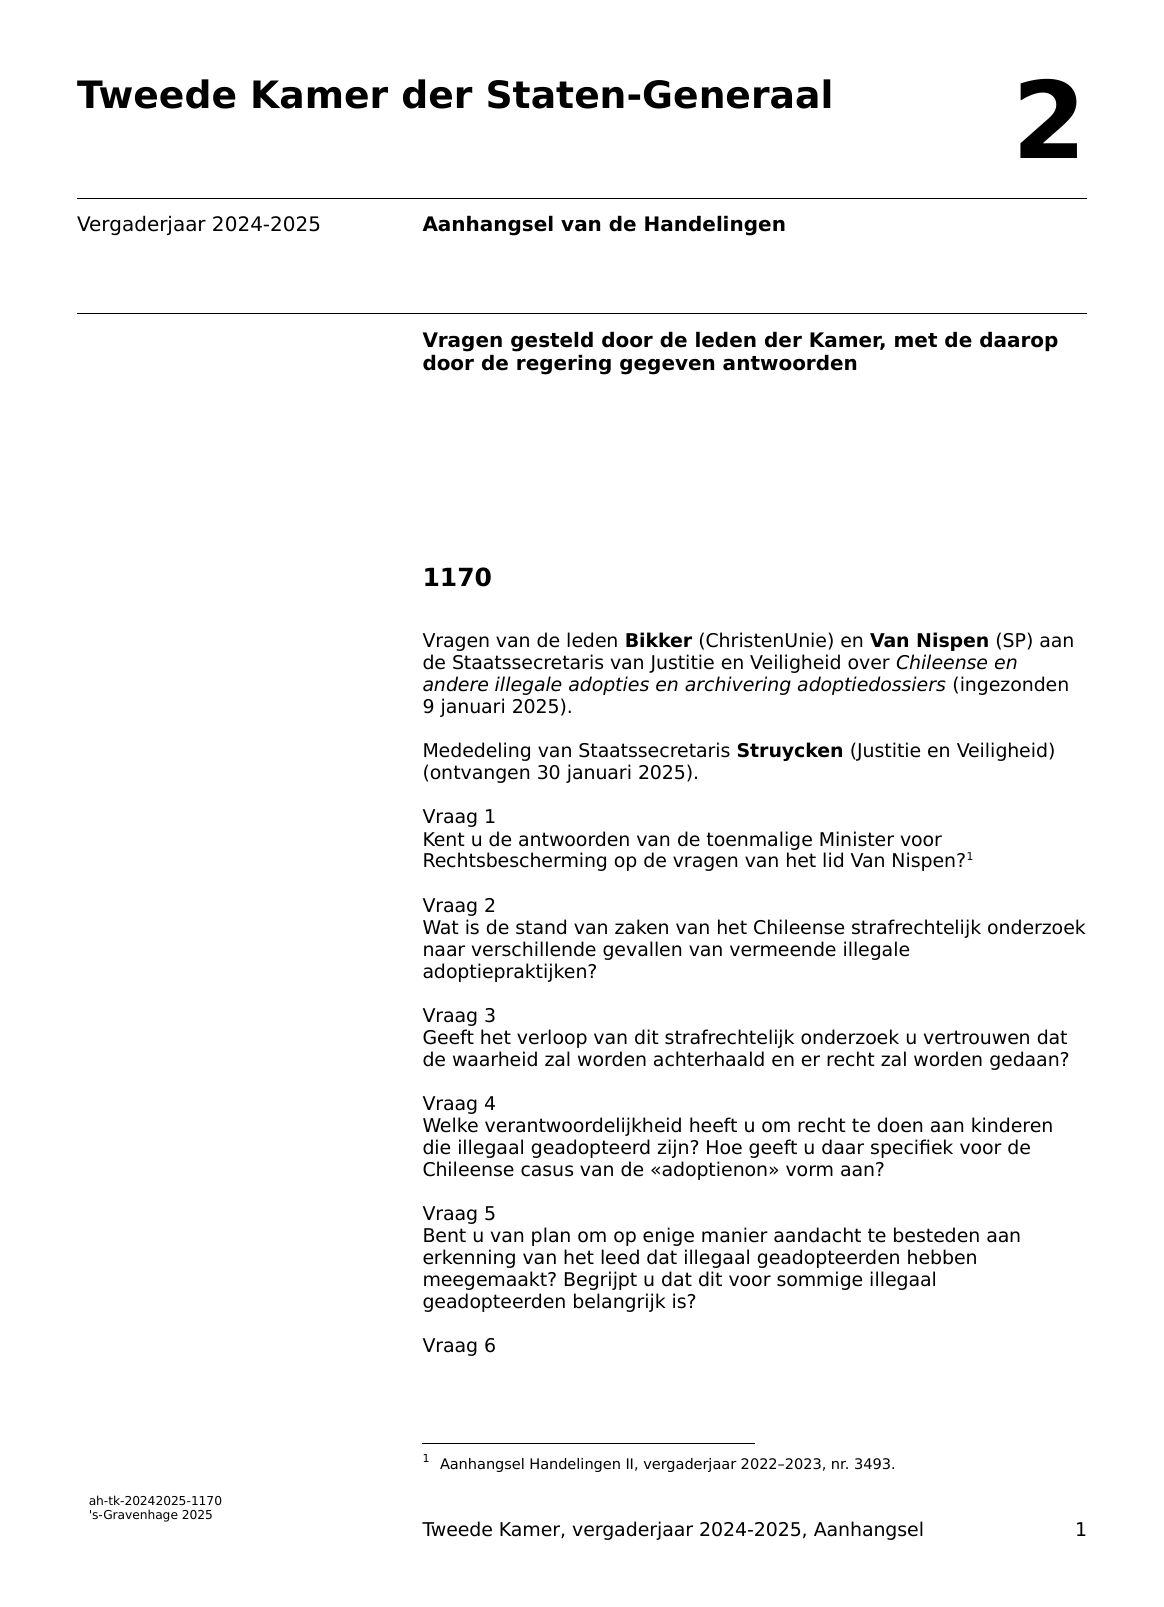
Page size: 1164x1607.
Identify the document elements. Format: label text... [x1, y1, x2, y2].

table_cell [77, 314, 422, 375]
table_header Tweede Kamer der Staten-Generaal [77, 59, 886, 198]
text Welke verantwoordelijkheid heeft u om recht te doen aan kinderen die illegaal geadopteerd zijn? Hoe geeft u daar specifiek voor de Chileense casus van de «adoptienon» vorm aan? [422, 1115, 1087, 1181]
text Wat is de stand van zaken van het Chileense strafrechtelijk onderzoek naar verschillende gevallen van vermeende illegale adoptiepraktijken? [422, 917, 1087, 982]
text Vraag 1 [422, 806, 1087, 828]
table_cell Vergaderjaar 2024-2025 [77, 199, 422, 313]
table_header 2 [886, 59, 1087, 198]
text ah-tk-20242025-1170 [88, 1494, 323, 1508]
text Vraag 5 [422, 1203, 1087, 1225]
table_cell Aanhangsel van de Handelingen [422, 199, 1087, 313]
text Mededeling van Staatssecretaris Struycken (Justitie en Veiligheid) (ontvangen 30 januari 2025). [422, 740, 1087, 784]
text Kent u de antwoorden van de toenmalige Minister voor Rechtsbescherming op de vragen van het lid Van Nispen? [422, 828, 1087, 872]
text Vraag 6 [422, 1335, 1087, 1357]
text Vraag 4 [422, 1093, 1087, 1115]
text Vraag 3 [422, 1005, 1087, 1027]
text Vragen van de leden Bikker (ChristenUnie) en Van Nispen (SP) aan de Staatssecretaris van Justitie en Veiligheid over Chileense en andere illegale adopties en archivering adoptiedossiers (ingezonden 9 januari 2025). [422, 630, 1087, 718]
text 1170 [422, 563, 1087, 592]
text Bent u van plan om op enige manier aandacht te besteden aan erkenning van het leed dat illegaal geadopteerden hebben meegemaakt? Begrijpt u dat dit voor sommige illegaal geadopteerden belangrijk is? [422, 1225, 1087, 1313]
text Vraag 2 [422, 894, 1087, 917]
text Geeft het verloop van dit strafrechtelijk onderzoek u vertrouwen dat de waarheid zal worden achterhaald en er recht zal worden gedaan? [422, 1027, 1087, 1071]
text Aanhangsel Handelingen II, vergaderjaar 2022–2023, nr. 3493. [422, 1452, 1087, 1474]
text 's-Gravenhage 2025 [88, 1508, 323, 1522]
table_cell Vragen gesteld door de leden der Kamer, met de daarop door de regering gegeven antwoorden [422, 314, 1087, 375]
